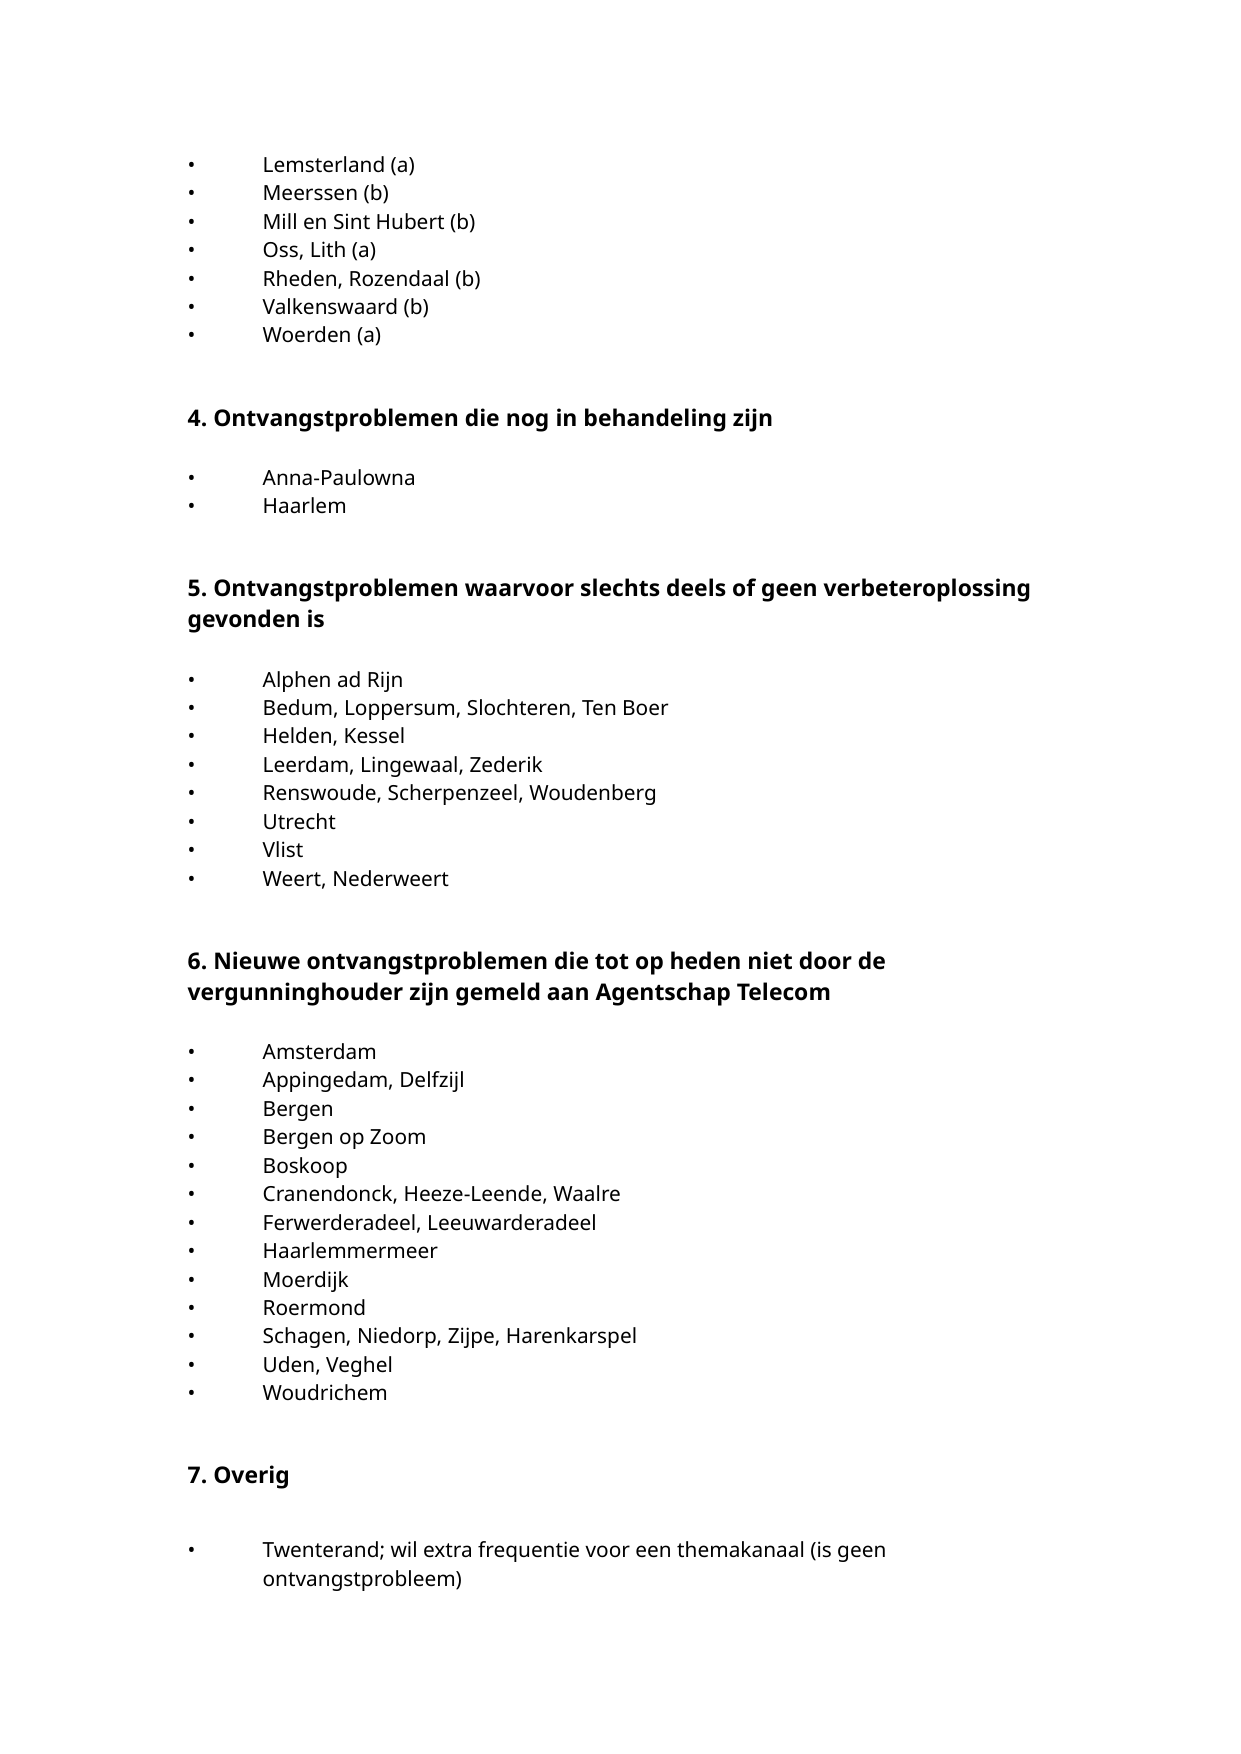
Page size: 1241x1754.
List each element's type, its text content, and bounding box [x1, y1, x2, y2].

subtitle 6. Nieuwe ontvangstproblemen die tot op heden niet door de vergunninghouder zijn gemeld aan Agentschap Telecom [187, 945, 1053, 1007]
list Ferwerderadeel, Leeuwarderadeel [187, 1208, 1053, 1236]
subtitle 5. Ontvangstproblemen waarvoor slechts deels of geen verbeteroplossing gevonden is [187, 572, 1053, 635]
list Bedum, Loppersum, Slochteren, Ten Boer [187, 693, 1053, 722]
list Woudrichem [187, 1378, 1053, 1407]
list Uden, Veghel [187, 1350, 1053, 1378]
list Mill en Sint Hubert (b) [187, 207, 1053, 235]
list Schagen, Niedorp, Zijpe, Harenkarspel [187, 1322, 1053, 1350]
list Alphen ad Rijn [187, 665, 1053, 693]
list Bergen [187, 1094, 1053, 1122]
list Valkenswaard (b) [187, 292, 1053, 321]
list Amsterdam [187, 1037, 1053, 1066]
list Cranendonck, Heeze-Leende, Waalre [187, 1179, 1053, 1208]
list Helden, Kessel [187, 722, 1053, 750]
list Boskoop [187, 1151, 1053, 1179]
list Vlist [187, 835, 1053, 864]
list Roermond [187, 1293, 1053, 1322]
list Haarlemmermeer [187, 1236, 1053, 1265]
list Bergen op Zoom [187, 1122, 1053, 1151]
list Haarlem [187, 491, 1053, 520]
list Meerssen (b) [187, 178, 1053, 207]
list Lemsterland (a) [187, 150, 1053, 178]
list Rheden, Rozendaal (b) [187, 264, 1053, 292]
subtitle 7. Overig [187, 1459, 1053, 1491]
list Renswoude, Scherpenzeel, Woudenberg [187, 778, 1053, 807]
list Weert, Nederweert [187, 864, 1053, 892]
list Woerden (a) [187, 321, 1053, 349]
list Leerdam, Lingewaal, Zederik [187, 750, 1053, 778]
list Moerdijk [187, 1265, 1053, 1293]
list Utrecht [187, 807, 1053, 835]
list Appingedam, Delfzijl [187, 1066, 1053, 1094]
subtitle 4. Ontvangstproblemen die nog in behandeling zijn [187, 402, 1053, 433]
list Anna-Paulowna [187, 463, 1053, 491]
list Twenterand; wil extra frequentie voor een themakanaal (is geen ontvangstprobleem) [187, 1536, 1053, 1592]
list Oss, Lith (a) [187, 235, 1053, 264]
